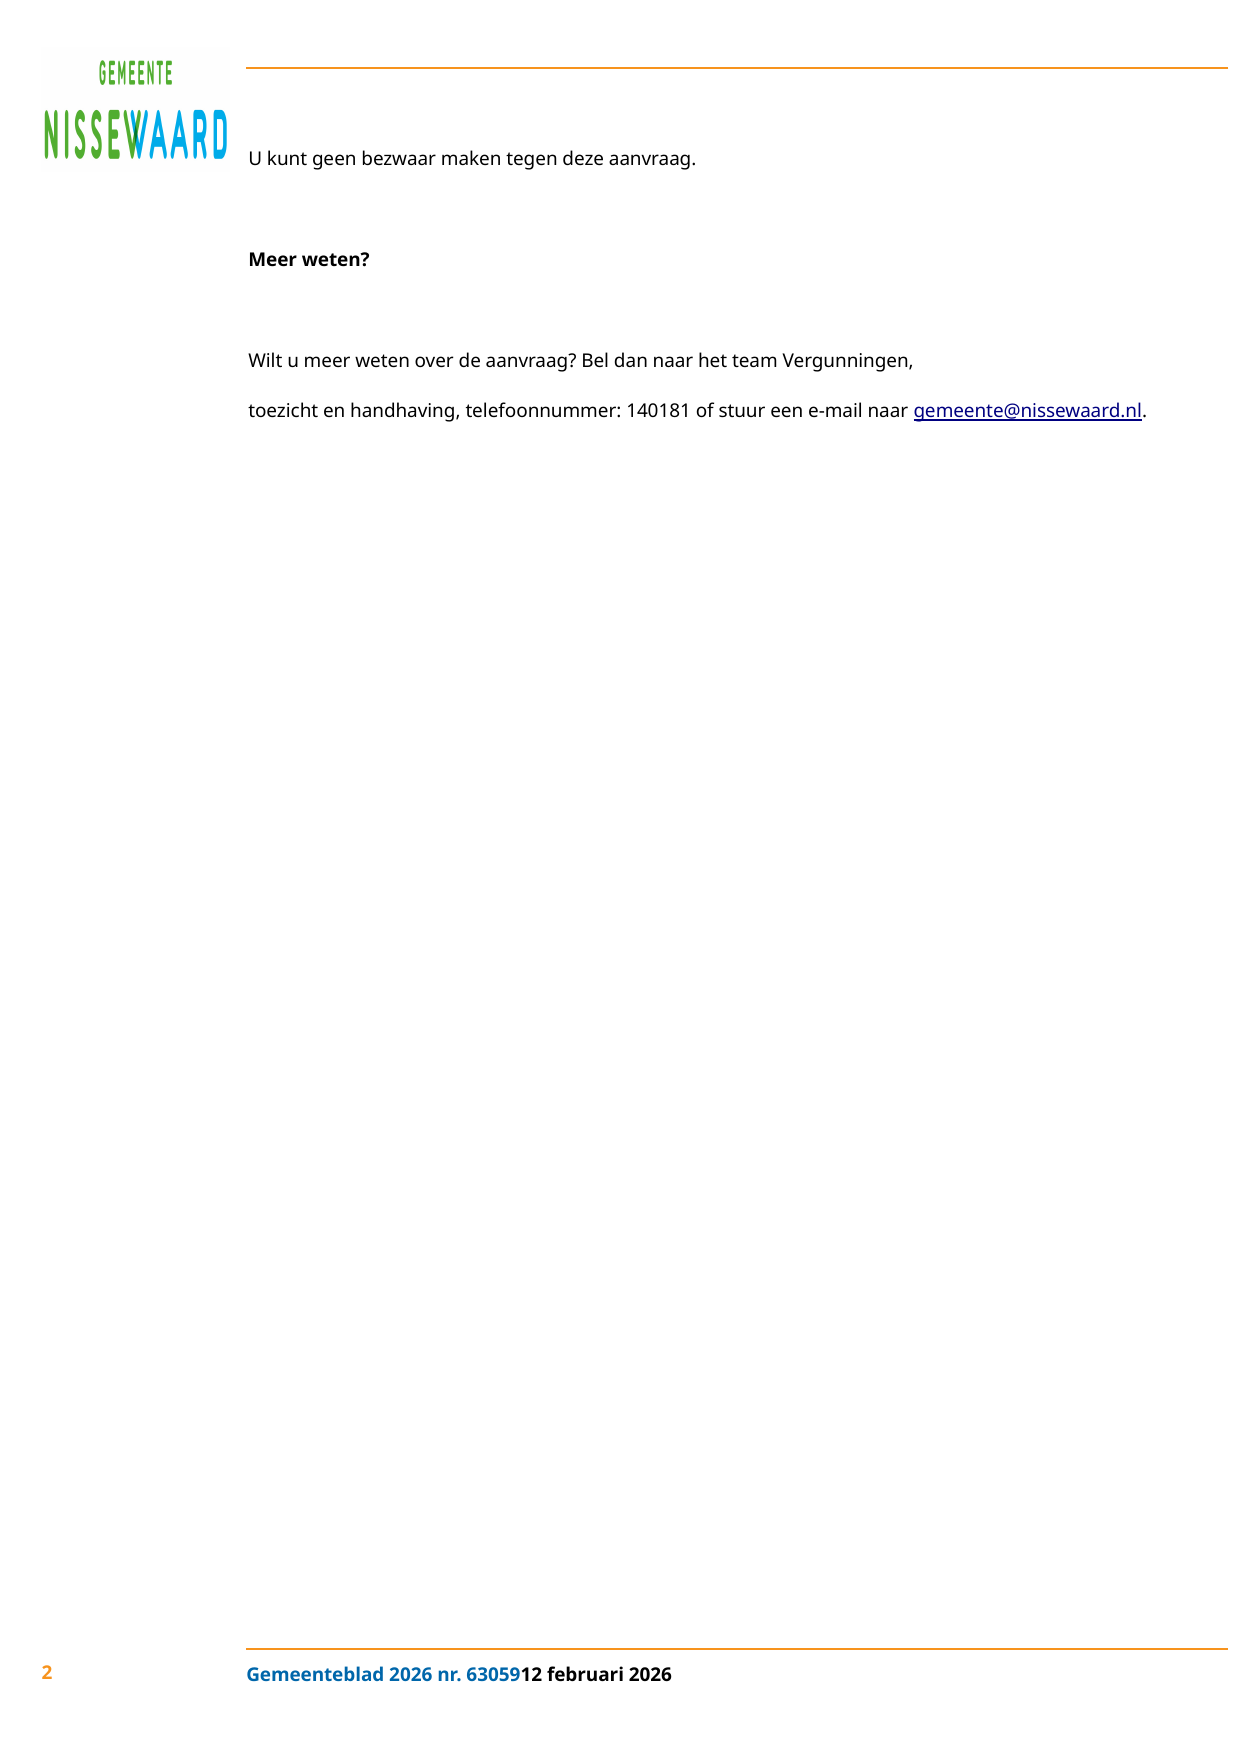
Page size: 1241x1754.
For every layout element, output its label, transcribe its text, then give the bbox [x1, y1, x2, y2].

picture [41, 47, 231, 172]
text Wilt u meer weten over de aanvraag? Bel dan naar het team Vergunningen, [248, 347, 1152, 373]
text Meer weten? [248, 246, 1152, 272]
text U kunt geen bezwaar maken tegen deze aanvraag. [248, 145, 1152, 171]
text toezicht en handhaving, telefoonnummer: 140181 of stuur een e-mail naar gemeente@nissewaard.nl. [248, 397, 1152, 423]
